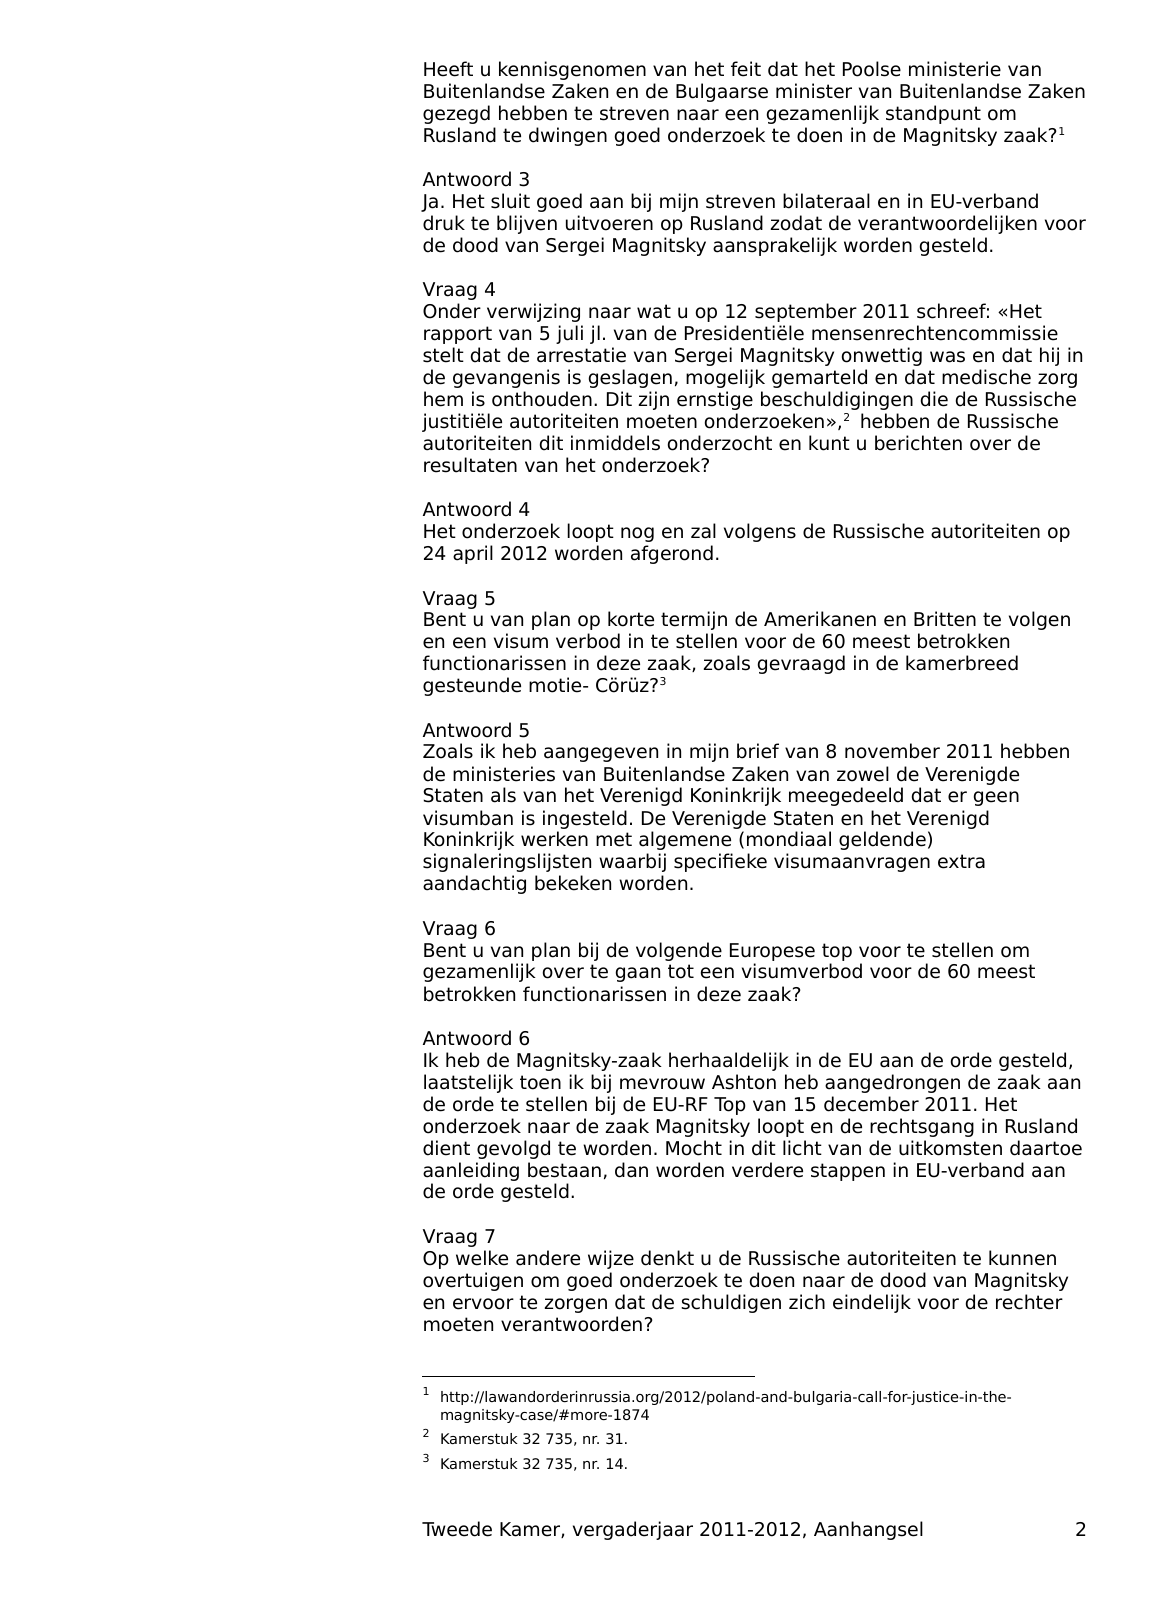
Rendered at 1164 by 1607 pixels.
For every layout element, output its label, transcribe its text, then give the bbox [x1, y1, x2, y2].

text Antwoord 6 [422, 1028, 1087, 1049]
text Bent u van plan bij de volgende Europese top voor te stellen om gezamenlijk over te gaan tot een visumverbod voor de 60 meest betrokken functionarissen in deze zaak? [422, 939, 1087, 1005]
text Op welke andere wijze denkt u de Russische autoriteiten te kunnen overtuigen om goed onderzoek te doen naar de dood van Magnitsky en ervoor te zorgen dat de schuldigen zich eindelijk voor de rechter moeten verantwoorden? [422, 1248, 1087, 1336]
text Vraag 7 [422, 1226, 1087, 1248]
text Bent u van plan op korte termijn de Amerikanen en Britten te volgen en een visum verbod in te stellen voor de 60 meest betrokken functionarissen in deze zaak, zoals gevraagd in de kamerbreed gesteunde motie- Cörüz? [422, 609, 1087, 697]
text http://lawandorderinrussia.org/2012/poland-and-bulgaria-call-for-justice-in-the-magnitsky-case/#more-1874 [422, 1385, 1087, 1424]
text Vraag 5 [422, 587, 1087, 609]
text Antwoord 4 [422, 499, 1087, 521]
text Zoals ik heb aangegeven in mijn brief van 8 november 2011 hebben de ministeries van Buitenlandse Zaken van zowel de Verenigde Staten als van het Verenigd Koninkrijk meegedeeld dat er geen visumban is ingesteld. De Verenigde Staten en het Verenigd Koninkrijk werken met algemene (mondiaal geldende) signaleringslijsten waarbij specifieke visumaanvragen extra aandachtig bekeken worden. [422, 741, 1087, 895]
text Onder verwijzing naar wat u op 12 september 2011 schreef: «Het rapport van 5 juli jl. van de Presidentiële mensenrechtencommissie stelt dat de arrestatie van Sergei Magnitsky onwettig was en dat hij in de gevangenis is geslagen, mogelijk gemarteld en dat medische zorg hem is onthouden. Dit zijn ernstige beschuldigingen die de Russische justitiële autoriteiten moeten onderzoeken», hebben de Russische autoriteiten dit inmiddels onderzocht en kunt u berichten over de resultaten van het onderzoek? [422, 301, 1087, 477]
text Antwoord 3 [422, 169, 1087, 191]
text Het onderzoek loopt nog en zal volgens de Russische autoriteiten op 24 april 2012 worden afgerond. [422, 521, 1087, 565]
text Kamerstuk 32 735, nr. 31. [422, 1427, 1087, 1449]
text Heeft u kennisgenomen van het feit dat het Poolse ministerie van Buitenlandse Zaken en de Bulgaarse minister van Buitenlandse Zaken gezegd hebben te streven naar een gezamenlijk standpunt om Rusland te dwingen goed onderzoek te doen in de Magnitsky zaak? [422, 59, 1087, 147]
text Ja. Het sluit goed aan bij mijn streven bilateraal en in EU-verband druk te blijven uitvoeren op Rusland zodat de verantwoordelijken voor de dood van Sergei Magnitsky aansprakelijk worden gesteld. [422, 191, 1087, 257]
text Antwoord 5 [422, 719, 1087, 741]
text Vraag 6 [422, 917, 1087, 939]
text Ik heb de Magnitsky-zaak herhaaldelijk in de EU aan de orde gesteld, laatstelijk toen ik bij mevrouw Ashton heb aangedrongen de zaak aan de orde te stellen bij de EU-RF Top van 15 december 2011. Het onderzoek naar de zaak Magnitsky loopt en de rechtsgang in Rusland dient gevolgd te worden. Mocht in dit licht van de uitkomsten daartoe aanleiding bestaan, dan worden verdere stappen in EU-verband aan de orde gesteld. [422, 1049, 1087, 1203]
text Kamerstuk 32 735, nr. 14. [422, 1452, 1087, 1474]
text Vraag 4 [422, 279, 1087, 301]
